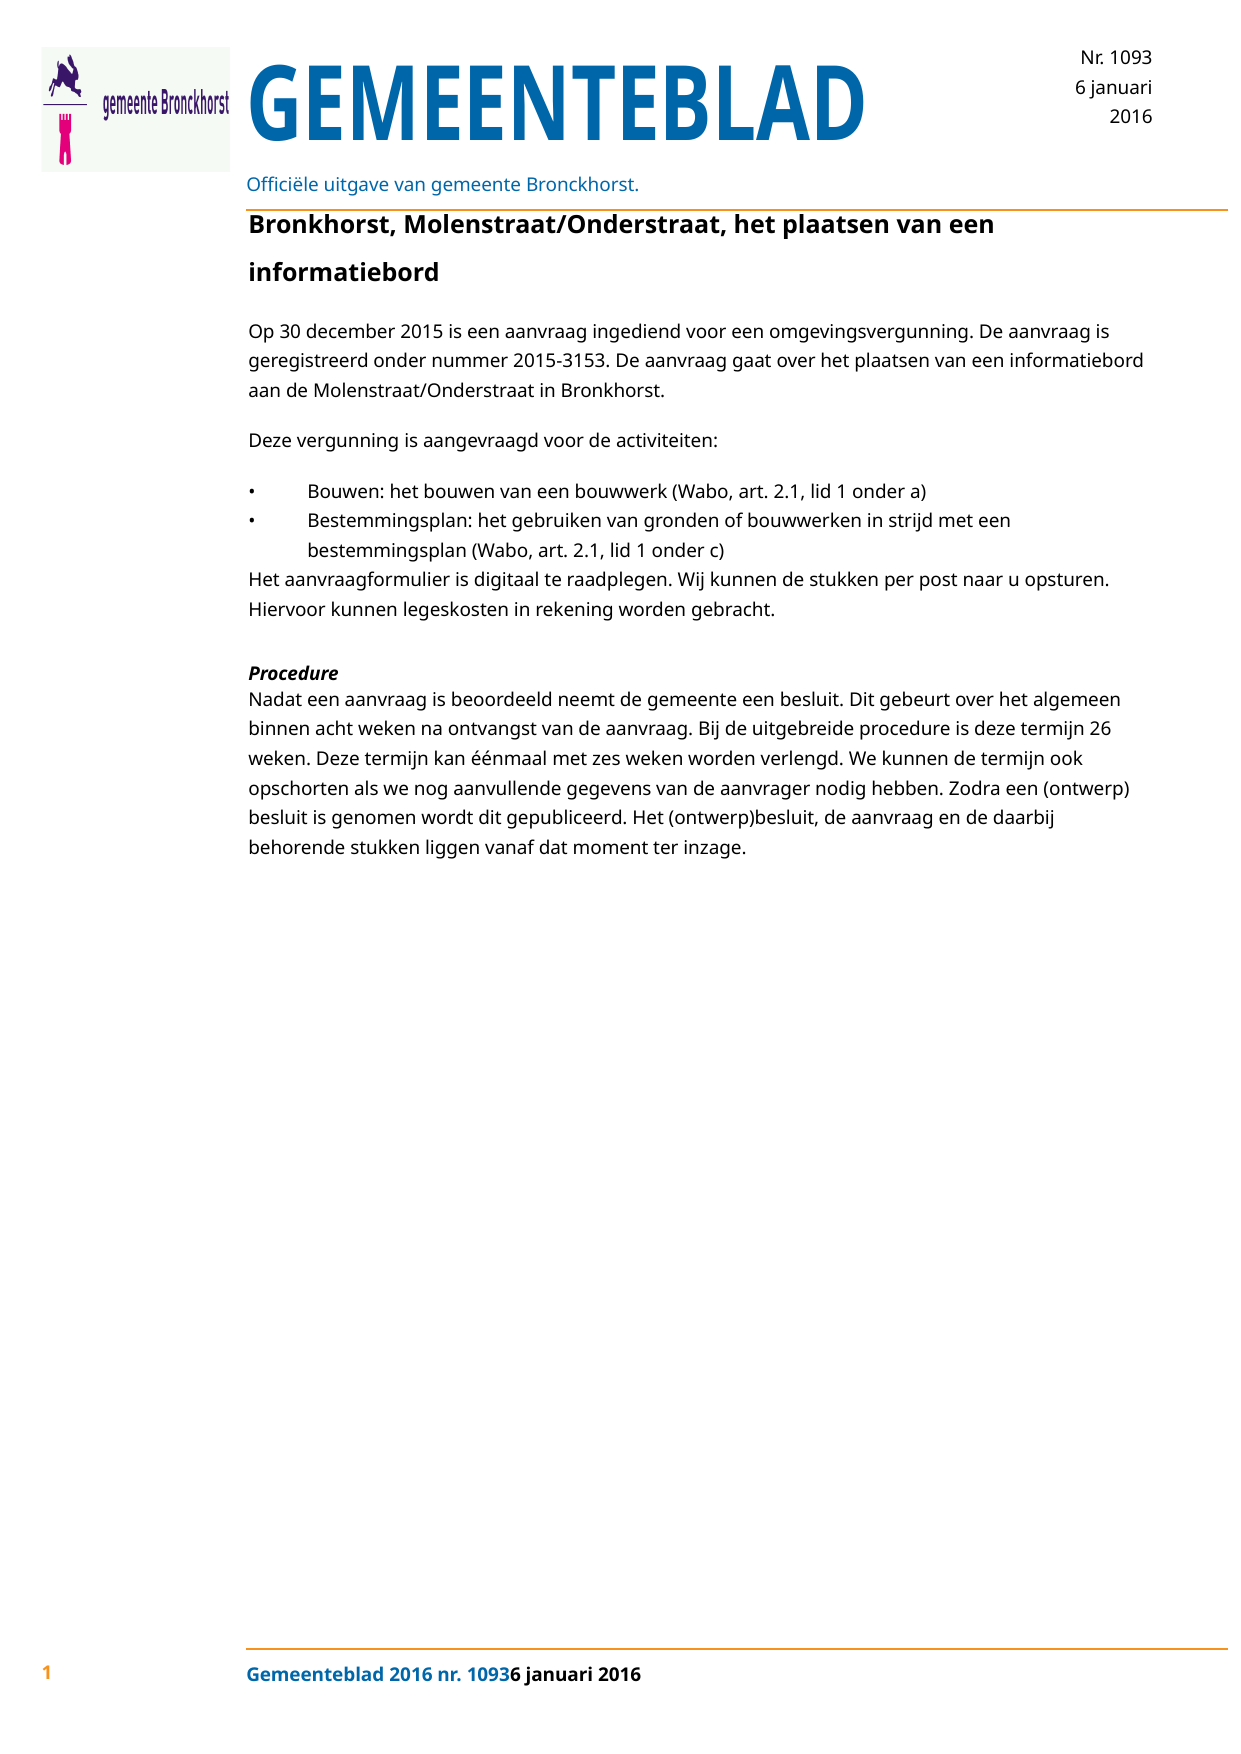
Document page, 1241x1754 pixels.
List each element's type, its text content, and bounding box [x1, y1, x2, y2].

text Op 30 december 2015 is een aanvraag ingediend voor een omgevingsvergunning. De aanvraag is geregistreerd onder nummer 2015-3153. De aanvraag gaat over het plaatsen van een informatiebord aan de Molenstraat/Onderstraat in Bronkhorst. [248, 318, 1152, 403]
picture [41, 47, 231, 172]
text Bronkhorst, Molenstraat/Onderstraat, het plaatsen van een informatiebord [248, 211, 1152, 288]
text Nadat een aanvraag is beoordeeld neemt de gemeente een besluit. Dit gebeurt over het algemeen binnen acht weken na ontvangst van de aanvraag. Bij de uitgebreide procedure is deze termijn 26 weken. Deze termijn kan éénmaal met zes weken worden verlengd. We kunnen de termijn ook opschorten als we nog aanvullende gegevens van de aanvrager nodig hebben. Zodra een (ontwerp) besluit is genomen wordt dit gepubliceerd. Het (ontwerp)besluit, de aanvraag en de daarbij behorende stukken liggen vanaf dat moment ter inzage. [248, 686, 1152, 859]
text Het aanvraagformulier is digitaal te raadplegen. Wij kunnen de stukken per post naar u opsturen. Hiervoor kunnen legeskosten in rekening worden gebracht. [248, 567, 1152, 622]
text Deze vergunning is aangevraagd voor de activiteiten: [248, 427, 1152, 453]
text Procedure [248, 660, 1152, 686]
list Bestemmingsplan: het gebruiken van gronden of bouwwerken in strijd met een bestemmingsplan (Wabo, art. 2.1, lid 1 onder c) [248, 507, 1152, 563]
list Bouwen: het bouwen van een bouwwerk (Wabo, art. 2.1, lid 1 onder a) [248, 478, 1152, 504]
